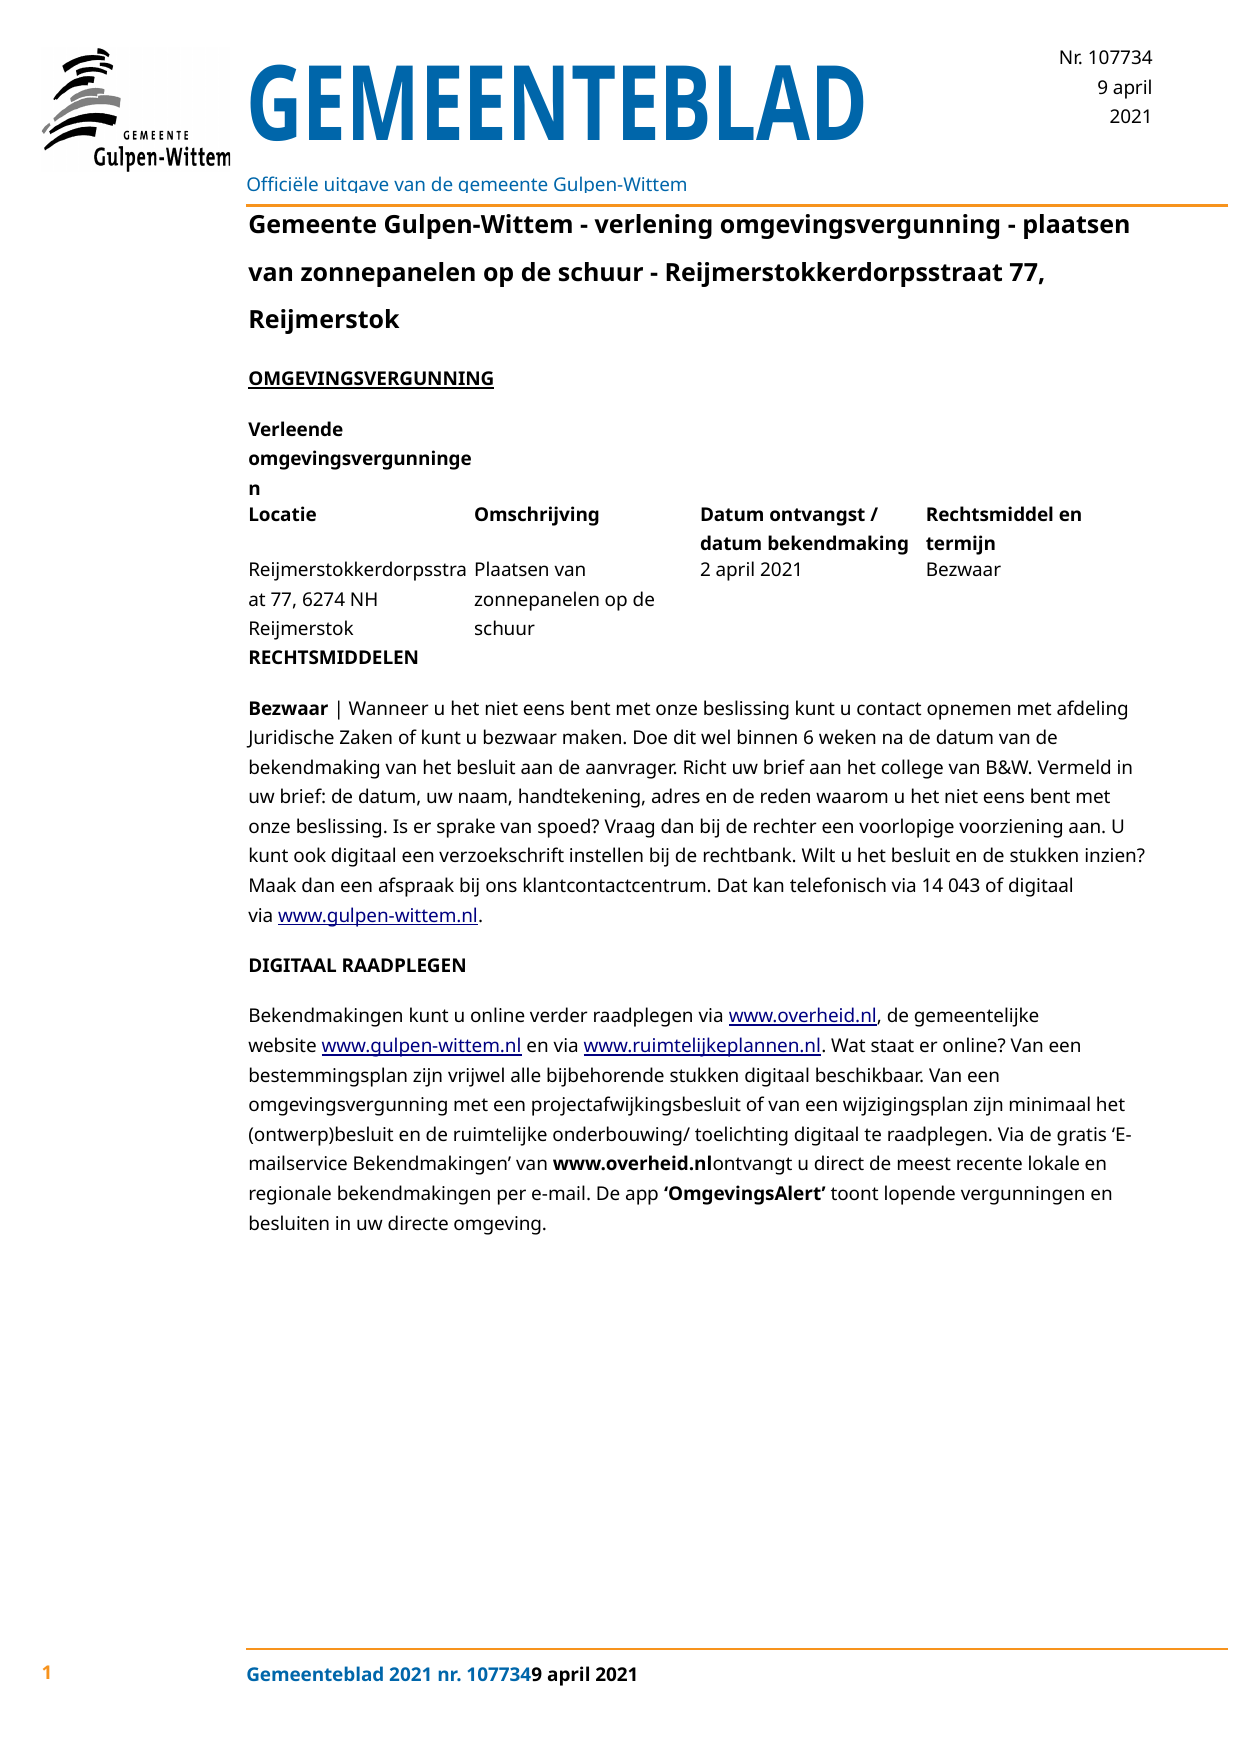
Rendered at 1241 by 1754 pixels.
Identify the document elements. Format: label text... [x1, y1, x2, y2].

table_cell Locatie [248, 501, 474, 556]
text OMGEVINGSVERGUNNING [248, 366, 1152, 391]
table_cell Rechtsmiddel en termijn [926, 501, 1152, 556]
table_header [926, 416, 1152, 501]
table_header Verleende omgevingsvergunningen [248, 416, 474, 501]
table_header [700, 416, 926, 501]
table_cell Datum ontvangst / datum bekendmaking [700, 501, 926, 556]
picture [41, 47, 231, 172]
table_cell 2 april 2021 [700, 556, 926, 641]
table_cell Reijmerstokkerdorpsstraat 77, 6274 NH Reijmerstok [248, 556, 474, 641]
table_cell Plaatsen van zonnepanelen op de schuur [474, 556, 700, 641]
text Gemeente Gulpen-Wittem - verlening omgevingsvergunning - plaatsen van zonnepanelen op de schuur - Reijmerstokkerdorpsstraat 77, Reijmerstok [248, 207, 1152, 336]
table_header [474, 416, 700, 501]
table_cell Bezwaar [926, 556, 1152, 641]
text RECHTSMIDDELEN [248, 644, 1152, 670]
text DIGITAAL RAADPLEGEN [248, 952, 1152, 978]
text Bekendmakingen kunt u online verder raadplegen via www.overheid.nl, de gemeentelijke website www.gulpen-wittem.nl en via www.ruimtelijkeplannen.nl. Wat staat er online? Van een bestemmingsplan zijn vrijwel alle bijbehorende stukken digitaal beschikbaar. Van een omgevingsvergunning met een projectafwijkingsbesluit of van een wijzigingsplan zijn minimaal het (ontwerp)besluit en de ruimtelijke onderbouwing/ toelichting digitaal te raadplegen. Via de gratis ‘E-mailservice Bekendmakingen’ van www.overheid.nlontvangt u direct de meest recente lokale en regionale bekendmakingen per e-mail. De app ‘OmgevingsAlert’ toont lopende vergunningen en besluiten in uw directe omgeving. [248, 1003, 1152, 1236]
text Bezwaar | Wanneer u het niet eens bent met onze beslissing kunt u contact opnemen met afdeling Juridische Zaken of kunt u bezwaar maken. Doe dit wel binnen 6 weken na de datum van de bekendmaking van het besluit aan de aanvrager. Richt uw brief aan het college van B&W. Vermeld in uw brief: de datum, uw naam, handtekening, adres en de reden waarom u het niet eens bent met onze beslissing. Is er sprake van spoed? Vraag dan bij de rechter een voorlopige voorziening aan. U kunt ook digitaal een verzoekschrift instellen bij de rechtbank. Wilt u het besluit en de stukken inzien? Maak dan een afspraak bij ons klantcontactcentrum. Dat kan telefonisch via 14 043 of digitaal via www.gulpen-wittem.nl. [248, 695, 1152, 928]
table_cell Omschrijving [474, 501, 700, 556]
